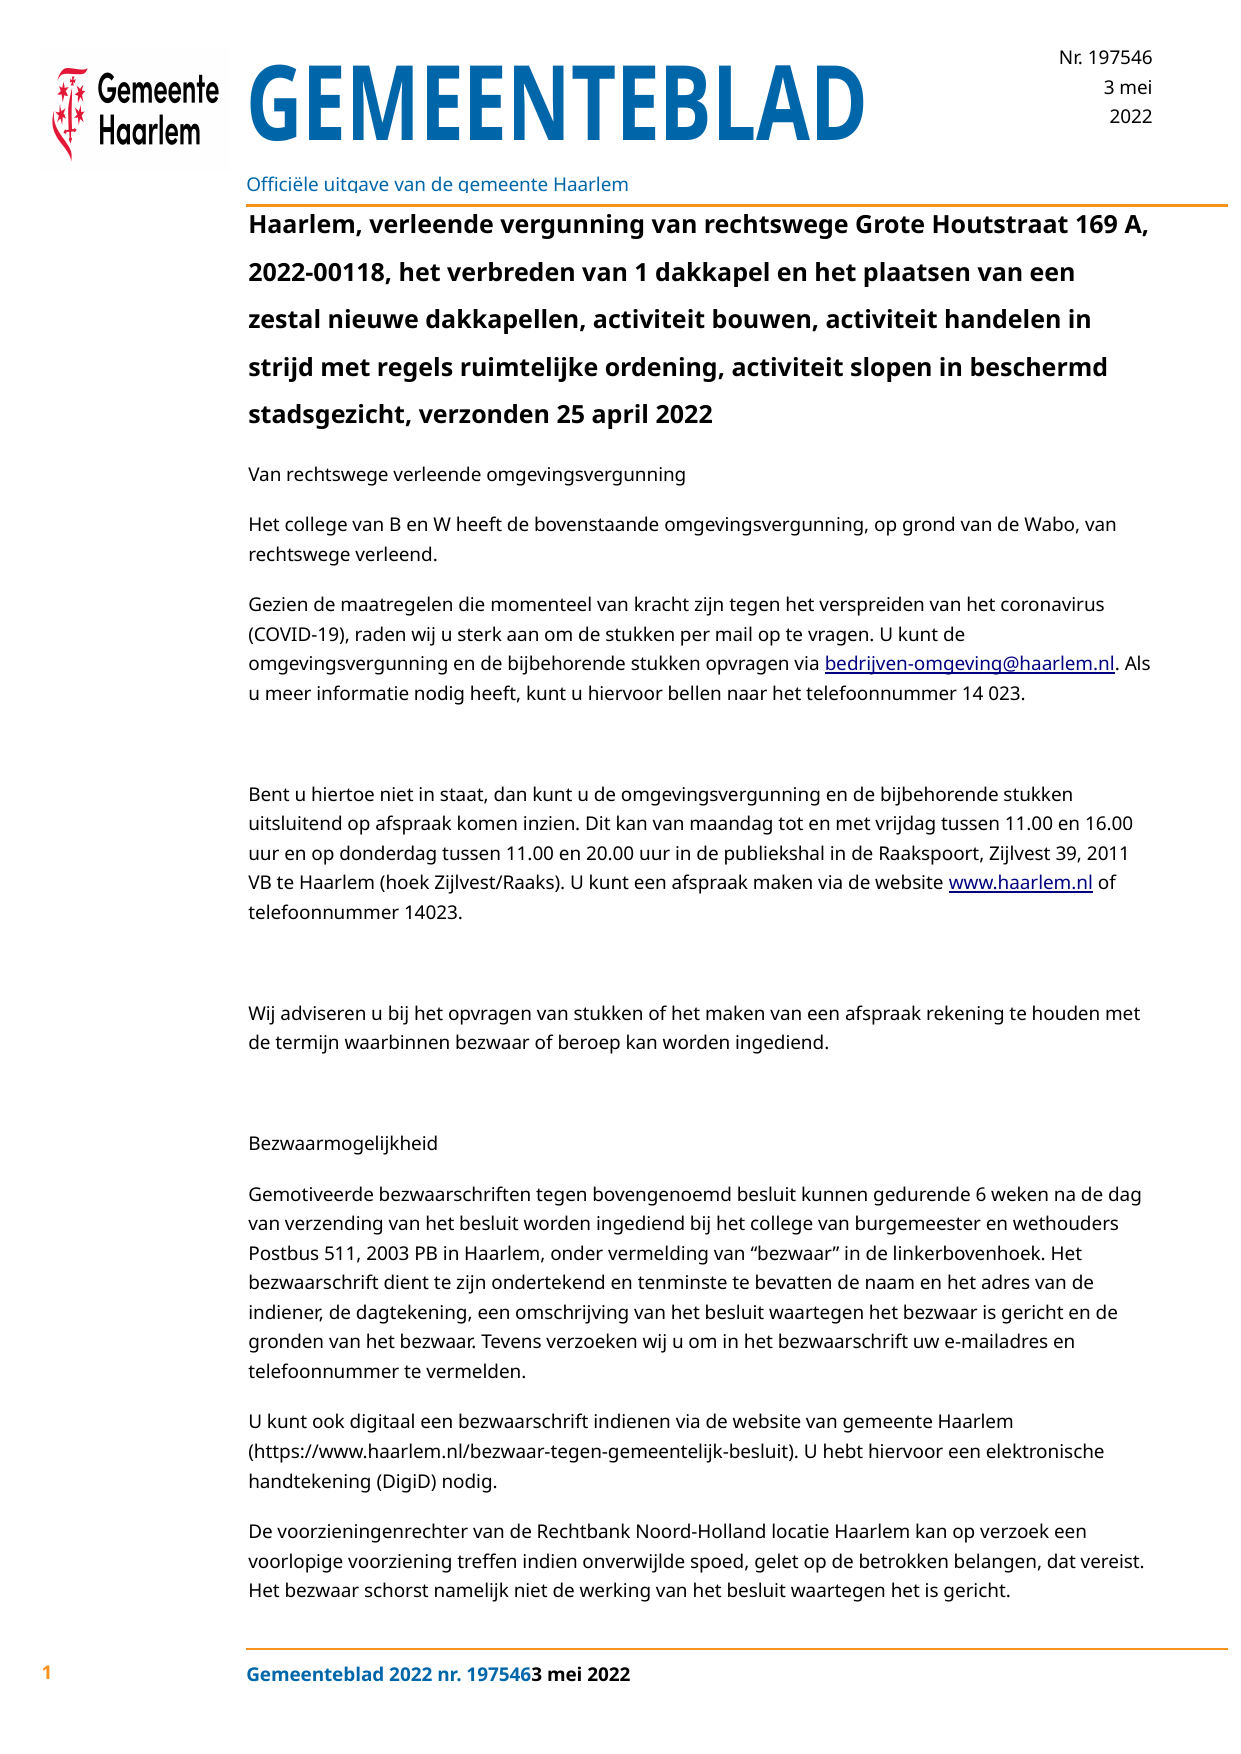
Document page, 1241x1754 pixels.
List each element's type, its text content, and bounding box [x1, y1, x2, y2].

text Bezwaarmogelijkheid [248, 1130, 1152, 1156]
text Gezien de maatregelen die momenteel van kracht zijn tegen het verspreiden van het coronavirus (COVID-19), raden wij u sterk aan om de stukken per mail op te vragen. U kunt de omgevingsvergunning en de bijbehorende stukken opvragen via bedrijven-omgeving@haarlem.nl. Als u meer informatie nodig heeft, kunt u hiervoor bellen naar het telefoonnummer 14 023. [248, 591, 1152, 706]
text U kunt ook digitaal een bezwaarschrift indienen via de website van gemeente Haarlem (https://www.haarlem.nl/bezwaar-tegen-gemeentelijk-besluit). U hebt hiervoor een elektronische handtekening (DigiD) nodig. [248, 1409, 1152, 1493]
text Haarlem, verleende vergunning van rechtswege Grote Houtstraat 169 A, 2022-00118, het verbreden van 1 dakkapel en het plaatsen van een zestal nieuwe dakkapellen, activiteit bouwen, activiteit handelen in strijd met regels ruimtelijke ordening, activiteit slopen in beschermd stadsgezicht, verzonden 25 april 2022 [248, 207, 1152, 431]
text Gemotiveerde bezwaarschriften tegen bovengenoemd besluit kunnen gedurende 6 weken na de dag van verzending van het besluit worden ingediend bij het college van burgemeester en wethouders Postbus 511, 2003 PB in Haarlem, onder vermelding van “bezwaar” in de linkerbovenhoek. Het bezwaarschrift dient te zijn ondertekend en tenminste te bevatten de naam en het adres van de indiener, de dagtekening, een omschrijving van het besluit waartegen het bezwaar is gericht en de gronden van het bezwaar. Tevens verzoeken wij u om in het bezwaarschrift uw e-mailadres en telefoonnummer te vermelden. [248, 1181, 1152, 1384]
text De voorzieningenrechter van de Rechtbank Noord-Holland locatie Haarlem kan op verzoek een voorlopige voorziening treffen indien onverwijlde spoed, gelet op de betrokken belangen, dat vereist. Het bezwaar schorst namelijk niet de werking van het besluit waartegen het is gericht. [248, 1518, 1152, 1603]
text Wij adviseren u bij het opvragen van stukken of het maken van een afspraak rekening te houden met de termijn waarbinnen bezwaar of beroep kan worden ingediend. [248, 1000, 1152, 1055]
picture [41, 47, 231, 172]
text Het college van B en W heeft de bovenstaande omgevingsvergunning, op grond van de Wabo, van rechtswege verleend. [248, 511, 1152, 566]
text Bent u hiertoe niet in staat, dan kunt u de omgevingsvergunning en de bijbehorende stukken uitsluitend op afspraak komen inzien. Dit kan van maandag tot en met vrijdag tussen 11.00 en 16.00 uur en op donderdag tussen 11.00 en 20.00 uur in de publiekshal in de Raakspoort, Zijlvest 39, 2011 VB te Haarlem (hoek Zijlvest/Raaks). U kunt een afspraak maken via de website www.haarlem.nl of telefoonnummer 14023. [248, 781, 1152, 925]
text Van rechtswege verleende omgevingsvergunning [248, 461, 1152, 486]
